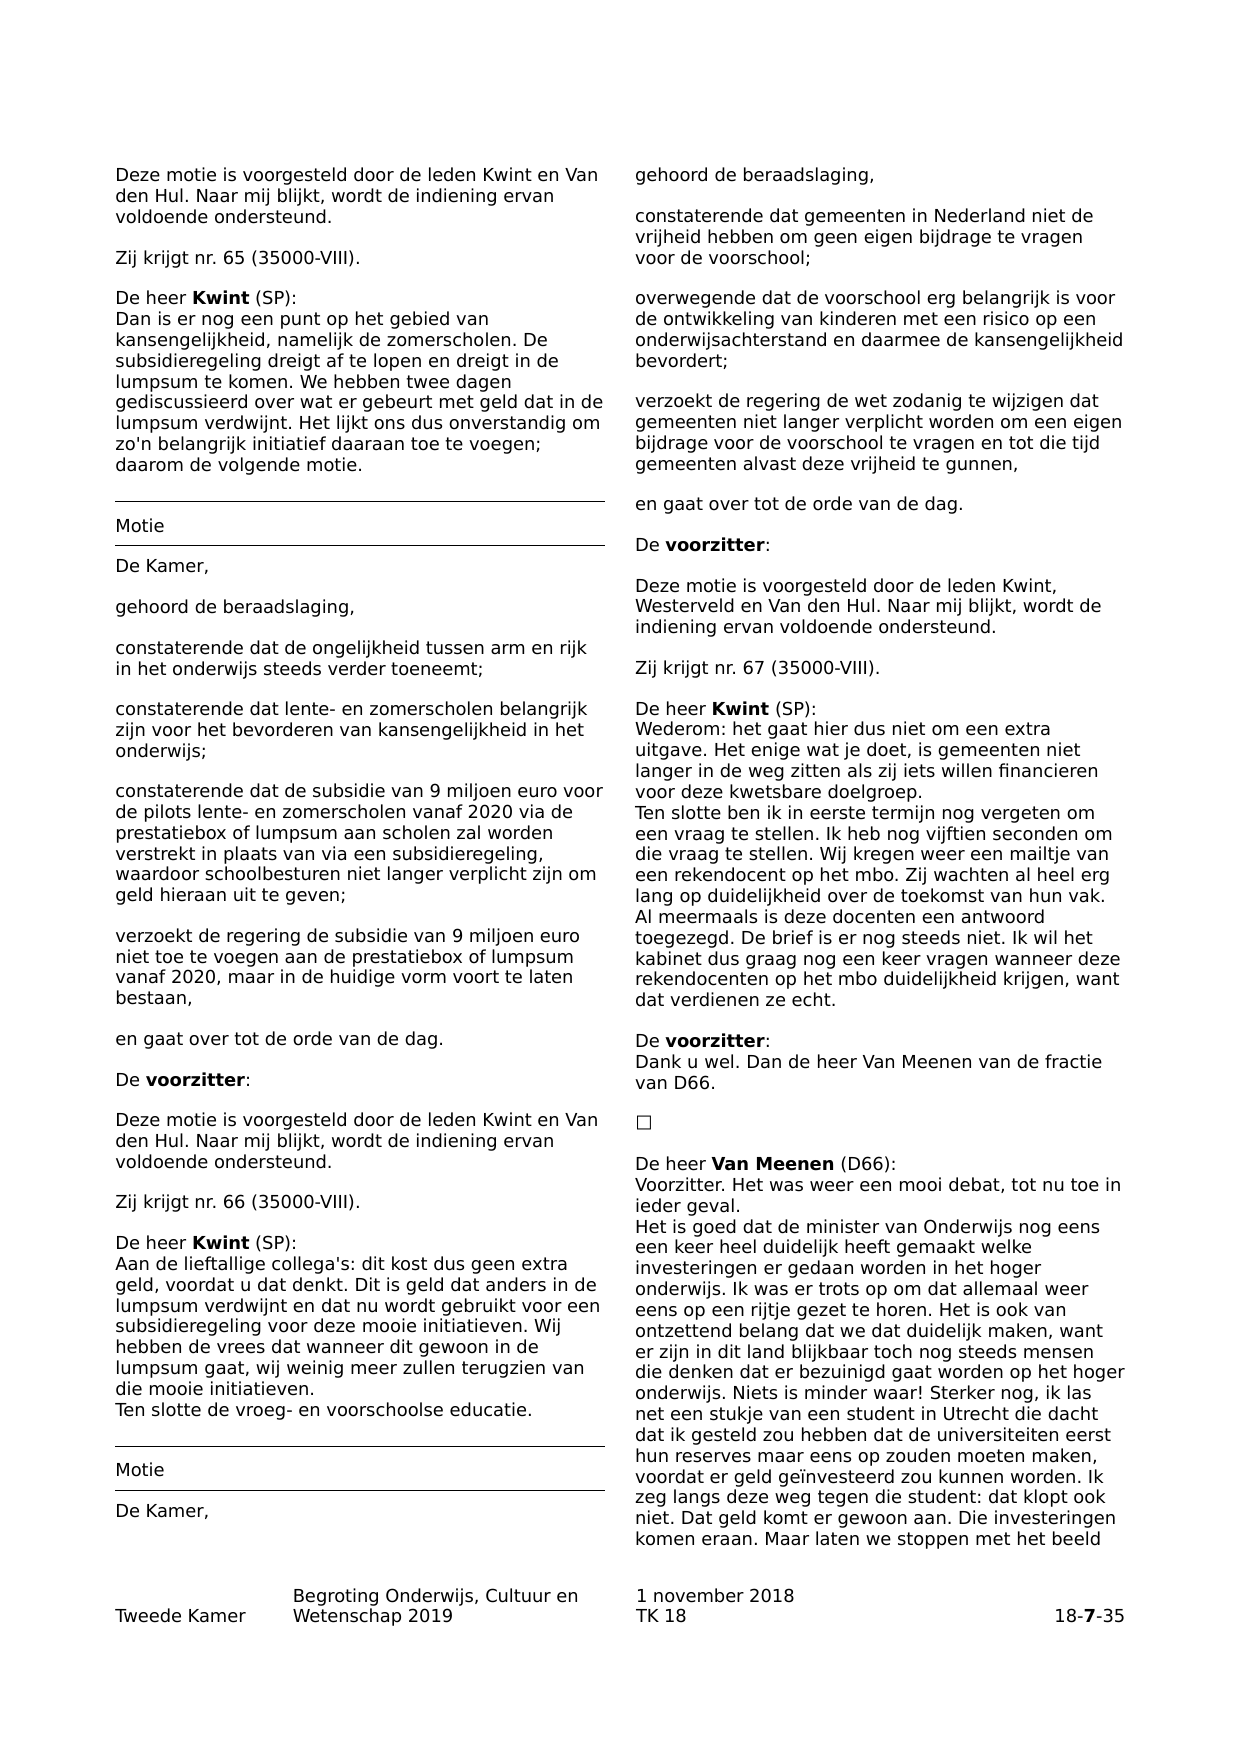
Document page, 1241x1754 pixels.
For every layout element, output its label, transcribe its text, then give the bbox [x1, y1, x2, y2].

text verzoekt de regering de subsidie van 9 miljoen euro niet toe te voegen aan de prestatiebox of lumpsum vanaf 2020, maar in de huidige vorm voort te laten bestaan, [115, 926, 605, 1009]
text constaterende dat lente- en zomerscholen belangrijk zijn voor het bevorderen van kansengelijkheid in het onderwijs; [115, 699, 605, 761]
text Wederom: het gaat hier dus niet om een extra uitgave. Het enige wat je doet, is gemeenten niet langer in de weg zitten als zij iets willen financieren voor deze kwetsbare doelgroep. [635, 719, 1125, 802]
text Deze motie is voorgesteld door de leden Kwint en Van den Hul. Naar mij blijkt, wordt de indiening ervan voldoende ondersteund. [115, 1110, 605, 1172]
text verzoekt de regering de wet zodanig te wijzigen dat gemeenten niet langer verplicht worden om een eigen bijdrage voor de voorschool te vragen en tot die tijd gemeenten alvast deze vrijheid te gunnen, [635, 391, 1125, 474]
text Ten slotte de vroeg- en voorschoolse educatie. [115, 1399, 605, 1420]
text Motie [115, 1460, 605, 1481]
text Het is goed dat de minister van Onderwijs nog eens een keer heel duidelijk heeft gemaakt welke investeringen er gedaan worden in het hoger onderwijs. Ik was er trots op om dat allemaal weer eens op een rijtje gezet te horen. Het is ook van ontzettend belang dat we dat duidelijk maken, want er zijn in dit land blijkbaar toch nog steeds mensen die denken dat er bezuinigd gaat worden op het hoger onderwijs. Niets is minder waar! Sterker nog, ik las net een stukje van een student in Utrecht die dacht dat ik gesteld zou hebben dat de universiteiten eerst hun reserves maar eens op zouden moeten maken, voordat er geld geïnvesteerd zou kunnen worden. Ik zeg langs deze weg tegen die student: dat klopt ook niet. Dat geld komt er gewoon aan. Die investeringen komen eraan. Maar laten we stoppen met het beeld [635, 1216, 1125, 1550]
text De Kamer, [115, 1501, 605, 1522]
text Deze motie is voorgesteld door de leden Kwint en Van den Hul. Naar mij blijkt, wordt de indiening ervan voldoende ondersteund. [115, 165, 605, 227]
text en gaat over tot de orde van de dag. [115, 1029, 605, 1049]
text De Kamer, [115, 556, 605, 577]
text gehoord de beraadslaging, [115, 597, 605, 618]
text Deze motie is voorgesteld door de leden Kwint, Westerveld en Van den Hul. Naar mij blijkt, wordt de indiening ervan voldoende ondersteund. [635, 576, 1125, 638]
text Dank u wel. Dan de heer Van Meenen van de fractie van D66. [635, 1052, 1125, 1093]
text gehoord de beraadslaging, [635, 165, 1125, 186]
text overwegende dat de voorschool erg belangrijk is voor de ontwikkeling van kinderen met een risico op een onderwijsachterstand en daarmee de kansengelijkheid bevordert; [635, 288, 1125, 371]
text De voorzitter: [115, 1069, 605, 1090]
text Ten slotte ben ik in eerste termijn nog vergeten om een vraag te stellen. Ik heb nog vijftien seconden om die vraag te stellen. Wij kregen weer een mailtje van een rekendocent op het mbo. Zij wachten al heel erg lang op duidelijkheid over de toekomst van hun vak. Al meermaals is deze docenten een antwoord toegezegd. De brief is er nog steeds niet. Ik wil het kabinet dus graag nog een keer vragen wanneer deze rekendocenten op het mbo duidelijkheid krijgen, want dat verdienen ze echt. [635, 802, 1125, 1011]
text constaterende dat de ongelijkheid tussen arm en rijk in het onderwijs steeds verder toeneemt; [115, 638, 605, 679]
text en gaat over tot de orde van de dag. [635, 494, 1125, 515]
text Dan is er nog een punt op het gebied van kansengelijkheid, namelijk de zomerscholen. De subsidieregeling dreigt af te lopen en dreigt in de lumpsum te komen. We hebben twee dagen gediscussieerd over wat er gebeurt met geld dat in de lumpsum verdwijnt. Het lijkt ons dus onverstandig om zo'n belangrijk initiatief daaraan toe te voegen; daarom de volgende motie. [115, 309, 605, 476]
text ⬜ [635, 1113, 1125, 1134]
text Voorzitter. Het was weer een mooi debat, tot nu toe in ieder geval. [635, 1175, 1125, 1216]
text constaterende dat gemeenten in Nederland niet de vrijheid hebben om geen eigen bijdrage te vragen voor de voorschool; [635, 206, 1125, 268]
text constaterende dat de subsidie van 9 miljoen euro voor de pilots lente- en zomerscholen vanaf 2020 via de prestatiebox of lumpsum aan scholen zal worden verstrekt in plaats van via een subsidieregeling, waardoor schoolbesturen niet langer verplicht zijn om geld hieraan uit te geven; [115, 781, 605, 906]
text Zij krijgt nr. 66 (35000-VIII). [115, 1192, 605, 1213]
text De heer Kwint (SP): [115, 1233, 605, 1254]
text Motie [115, 516, 605, 536]
text Aan de lieftallige collega's: dit kost dus geen extra geld, voordat u dat denkt. Dit is geld dat anders in de lumpsum verdwijnt en dat nu wordt gebruikt voor een subsidieregeling voor deze mooie initiatieven. Wij hebben de vrees dat wanneer dit gewoon in de lumpsum gaat, wij weinig meer zullen terugzien van die mooie initiatieven. [115, 1254, 605, 1399]
text De heer Kwint (SP): [635, 698, 1125, 719]
text De voorzitter: [635, 1031, 1125, 1052]
text Zij krijgt nr. 65 (35000-VIII). [115, 247, 605, 268]
text Zij krijgt nr. 67 (35000-VIII). [635, 658, 1125, 678]
text De heer Kwint (SP): [115, 288, 605, 309]
text De heer Van Meenen (D66): [635, 1154, 1125, 1175]
text De voorzitter: [635, 535, 1125, 556]
